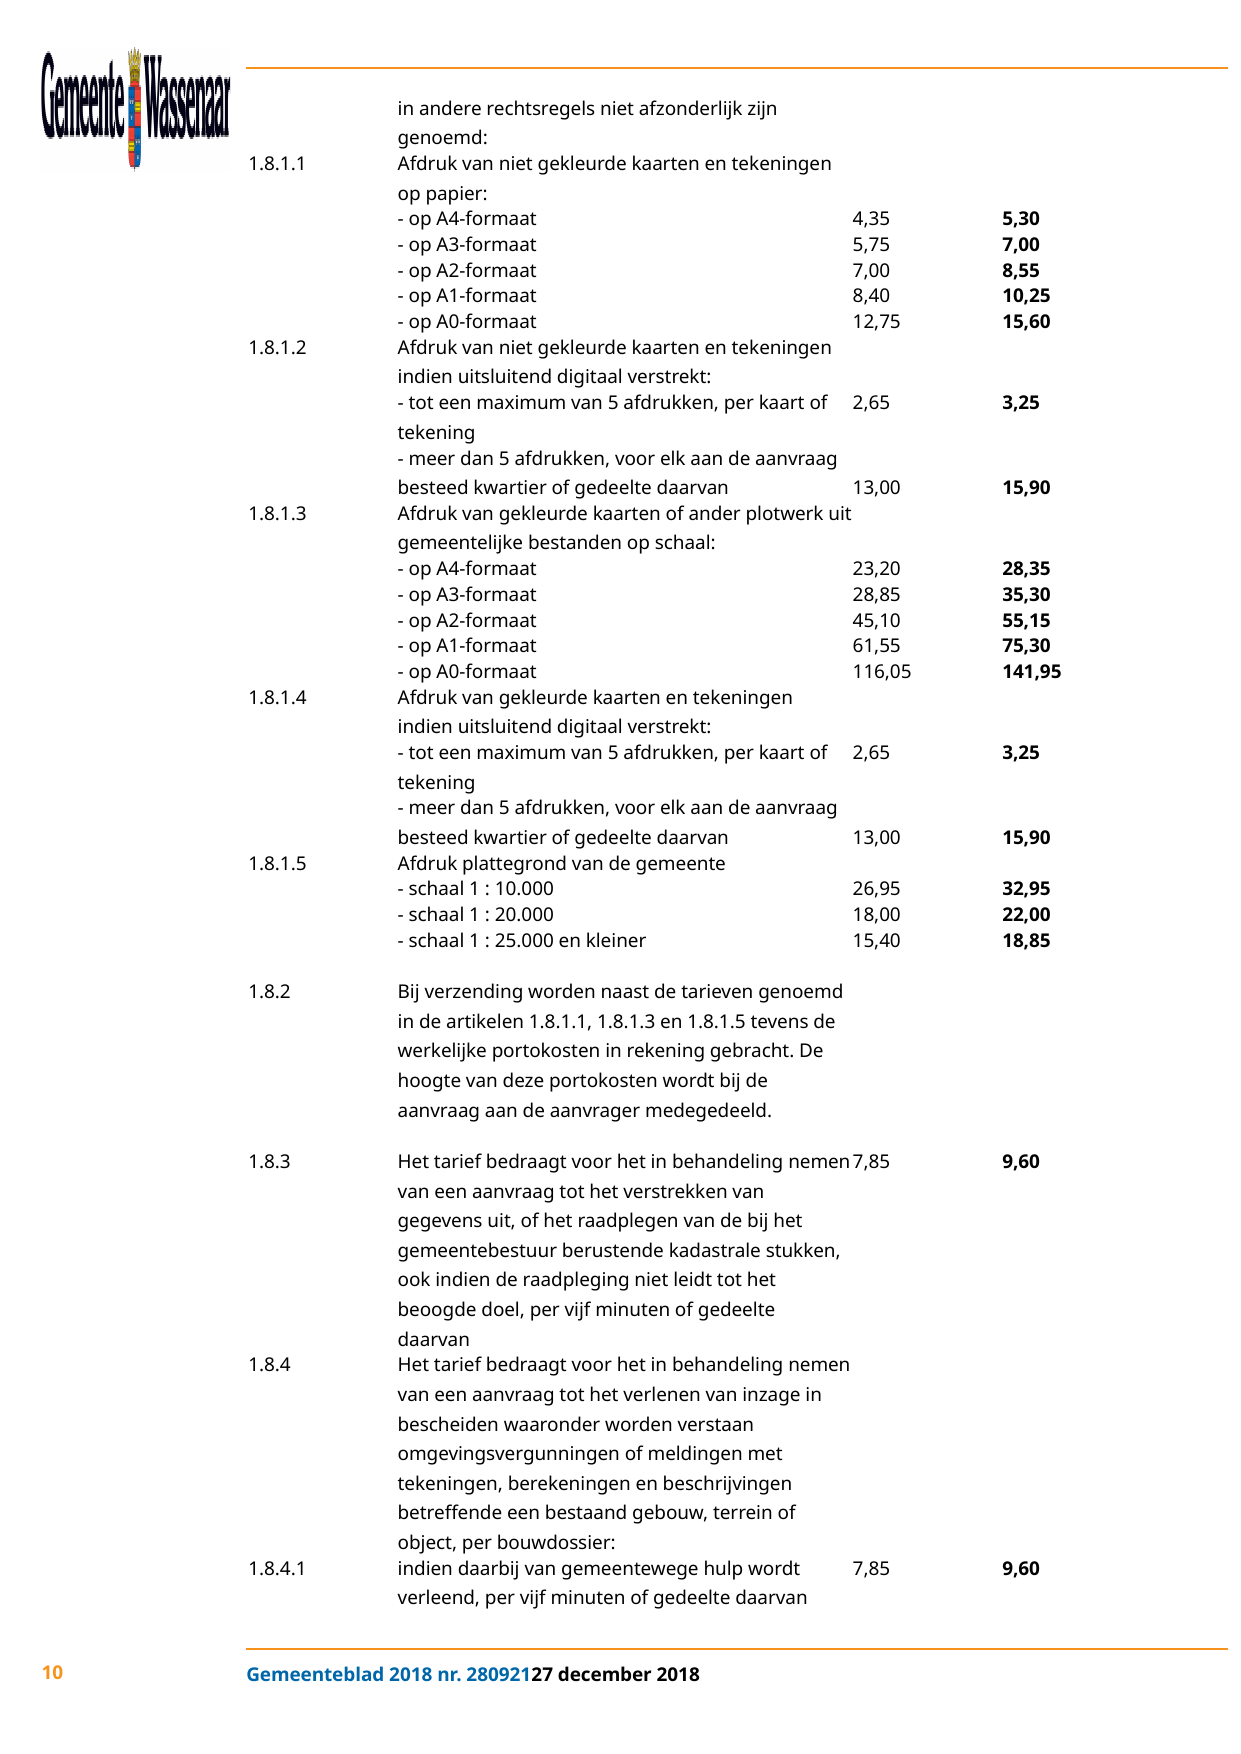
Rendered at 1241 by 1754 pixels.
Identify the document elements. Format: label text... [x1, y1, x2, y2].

table_cell [853, 1352, 1002, 1555]
table_cell 55,15 [1002, 607, 1152, 632]
table_cell 141,95 [1002, 658, 1152, 684]
table_cell - op A3-formaat [398, 581, 852, 607]
table_cell [248, 633, 397, 658]
table_cell - meer dan 5 afdrukken, voor elk aan de aanvraag besteed kwartier of gedeelte daarvan [398, 795, 852, 850]
table_cell 1.8.4 [248, 1352, 397, 1555]
table_cell 1.8.1.4 [248, 684, 397, 739]
table_cell [248, 389, 397, 445]
table_cell [853, 150, 1002, 205]
table_cell 26,95 [853, 876, 1002, 901]
table_cell 12,75 [853, 308, 1002, 334]
table_cell 15,40 [853, 927, 1002, 953]
table_cell [248, 205, 397, 231]
table_cell 1.8.4.1 [248, 1555, 397, 1610]
picture [41, 47, 231, 172]
table_cell - meer dan 5 afdrukken, voor elk aan de aanvraag besteed kwartier of gedeelte daarvan [398, 445, 852, 500]
table_cell 7,00 [1002, 231, 1152, 257]
table_cell 28,35 [1002, 555, 1152, 581]
table_cell - op A4-formaat [398, 555, 852, 581]
table_cell 7,85 [853, 1555, 1002, 1610]
table_cell Afdruk van niet gekleurde kaarten en tekeningen indien uitsluitend digitaal verstrekt: [398, 334, 852, 389]
table_cell [248, 581, 397, 607]
table_cell [398, 1123, 852, 1148]
table_cell 28,85 [853, 581, 1002, 607]
table_cell Afdruk van gekleurde kaarten of ander plotwerk uit gemeentelijke bestanden op schaal: [398, 500, 852, 555]
table_cell - op A4-formaat [398, 205, 852, 231]
table_cell [248, 231, 397, 257]
table_cell 8,40 [853, 283, 1002, 308]
table_cell 1.8.1.3 [248, 500, 397, 555]
table_cell - op A1-formaat [398, 283, 852, 308]
table_cell - op A2-formaat [398, 607, 852, 632]
table_cell Bij verzending worden naast de tarieven genoemd in de artikelen 1.8.1.1, 1.8.1.3 en 1.8.1.5 tevens de werkelijke portokosten in rekening gebracht. De hoogte van deze portokosten wordt bij de aanvraag aan de aanvrager medegedeeld. [398, 979, 852, 1123]
table_cell [1002, 684, 1152, 739]
table_cell 5,30 [1002, 205, 1152, 231]
table_cell 13,00 [853, 795, 1002, 850]
table_cell Het tarief bedraagt voor het in behandeling nemen van een aanvraag tot het verlenen van inzage in bescheiden waaronder worden verstaan omgevingsvergunningen of meldingen met tekeningen, berekeningen en beschrijvingen betreffende een bestaand gebouw, terrein of object, per bouwdossier: [398, 1352, 852, 1555]
table_cell [1002, 979, 1152, 1123]
table_cell 22,00 [1002, 901, 1152, 927]
table_cell [398, 953, 852, 978]
table_cell 116,05 [853, 658, 1002, 684]
table_cell [248, 927, 397, 953]
table_cell 2,65 [853, 389, 1002, 445]
table_cell 1.8.1.1 [248, 150, 397, 205]
table_cell 9,60 [1002, 1148, 1152, 1352]
table_cell 3,25 [1002, 739, 1152, 794]
table_cell - schaal 1 : 20.000 [398, 901, 852, 927]
table_cell [248, 308, 397, 334]
table_cell - tot een maximum van 5 afdrukken, per kaart of tekening [398, 739, 852, 794]
table_cell in andere rechtsregels niet afzonderlijk zijn genoemd: [398, 95, 852, 150]
table_cell [1002, 1123, 1152, 1148]
table_cell [853, 953, 1002, 978]
table_cell 9,60 [1002, 1555, 1152, 1610]
table_cell [248, 257, 397, 283]
table_cell [248, 445, 397, 500]
table_cell [248, 901, 397, 927]
table_cell [853, 1123, 1002, 1148]
table_cell 15,60 [1002, 308, 1152, 334]
table_cell indien daarbij van gemeentewege hulp wordt verleend, per vijf minuten of gedeelte daarvan [398, 1555, 852, 1610]
table_cell 15,90 [1002, 445, 1152, 500]
table_cell [1002, 953, 1152, 978]
table_cell Het tarief bedraagt voor het in behandeling nemen van een aanvraag tot het verstrekken van gegevens uit, of het raadplegen van de bij het gemeentebestuur berustende kadastrale stukken, ook indien de raadpleging niet leidt tot het beoogde doel, per vijf minuten of gedeelte daarvan [398, 1148, 852, 1352]
table_cell [248, 95, 397, 150]
table_cell [248, 953, 397, 978]
table_cell - op A2-formaat [398, 257, 852, 283]
table_cell 1.8.1.2 [248, 334, 397, 389]
table_cell [1002, 95, 1152, 150]
table_cell [248, 555, 397, 581]
table_cell Afdruk van niet gekleurde kaarten en tekeningen op papier: [398, 150, 852, 205]
table_cell - schaal 1 : 25.000 en kleiner [398, 927, 852, 953]
table_cell - op A0-formaat [398, 308, 852, 334]
table_cell 15,90 [1002, 795, 1152, 850]
table_cell [248, 658, 397, 684]
table_cell [853, 334, 1002, 389]
table_cell [248, 876, 397, 901]
table_cell - op A0-formaat [398, 658, 852, 684]
table_cell - op A3-formaat [398, 231, 852, 257]
table_cell 61,55 [853, 633, 1002, 658]
table_cell [1002, 850, 1152, 876]
table_cell [1002, 1352, 1152, 1555]
table_cell 45,10 [853, 607, 1002, 632]
table_cell [248, 607, 397, 632]
table_cell 4,35 [853, 205, 1002, 231]
table_cell [1002, 500, 1152, 555]
table_cell [853, 979, 1002, 1123]
table_cell [248, 739, 397, 794]
table_cell [1002, 150, 1152, 205]
table_cell 10,25 [1002, 283, 1152, 308]
table_cell [853, 850, 1002, 876]
table_cell 7,00 [853, 257, 1002, 283]
table_cell [1002, 334, 1152, 389]
table_cell [248, 283, 397, 308]
table_cell Afdruk plattegrond van de gemeente [398, 850, 852, 876]
table_cell 23,20 [853, 555, 1002, 581]
table_cell 1.8.2 [248, 979, 397, 1123]
table_cell - schaal 1 : 10.000 [398, 876, 852, 901]
table_cell 18,85 [1002, 927, 1152, 953]
table_cell 1.8.1.5 [248, 850, 397, 876]
table_cell [248, 1123, 397, 1148]
table_cell - op A1-formaat [398, 633, 852, 658]
table_cell - tot een maximum van 5 afdrukken, per kaart of tekening [398, 389, 852, 445]
table_cell 5,75 [853, 231, 1002, 257]
table_cell [248, 795, 397, 850]
table_cell Afdruk van gekleurde kaarten en tekeningen indien uitsluitend digitaal verstrekt: [398, 684, 852, 739]
table_cell 3,25 [1002, 389, 1152, 445]
table_cell [853, 684, 1002, 739]
table_cell 13,00 [853, 445, 1002, 500]
table_cell 18,00 [853, 901, 1002, 927]
table_cell 32,95 [1002, 876, 1152, 901]
table_cell 35,30 [1002, 581, 1152, 607]
table_cell 8,55 [1002, 257, 1152, 283]
table_cell [853, 95, 1002, 150]
table_cell 7,85 [853, 1148, 1002, 1352]
table_cell 75,30 [1002, 633, 1152, 658]
table_cell [853, 500, 1002, 555]
table_cell 1.8.3 [248, 1148, 397, 1352]
table_cell 2,65 [853, 739, 1002, 794]
